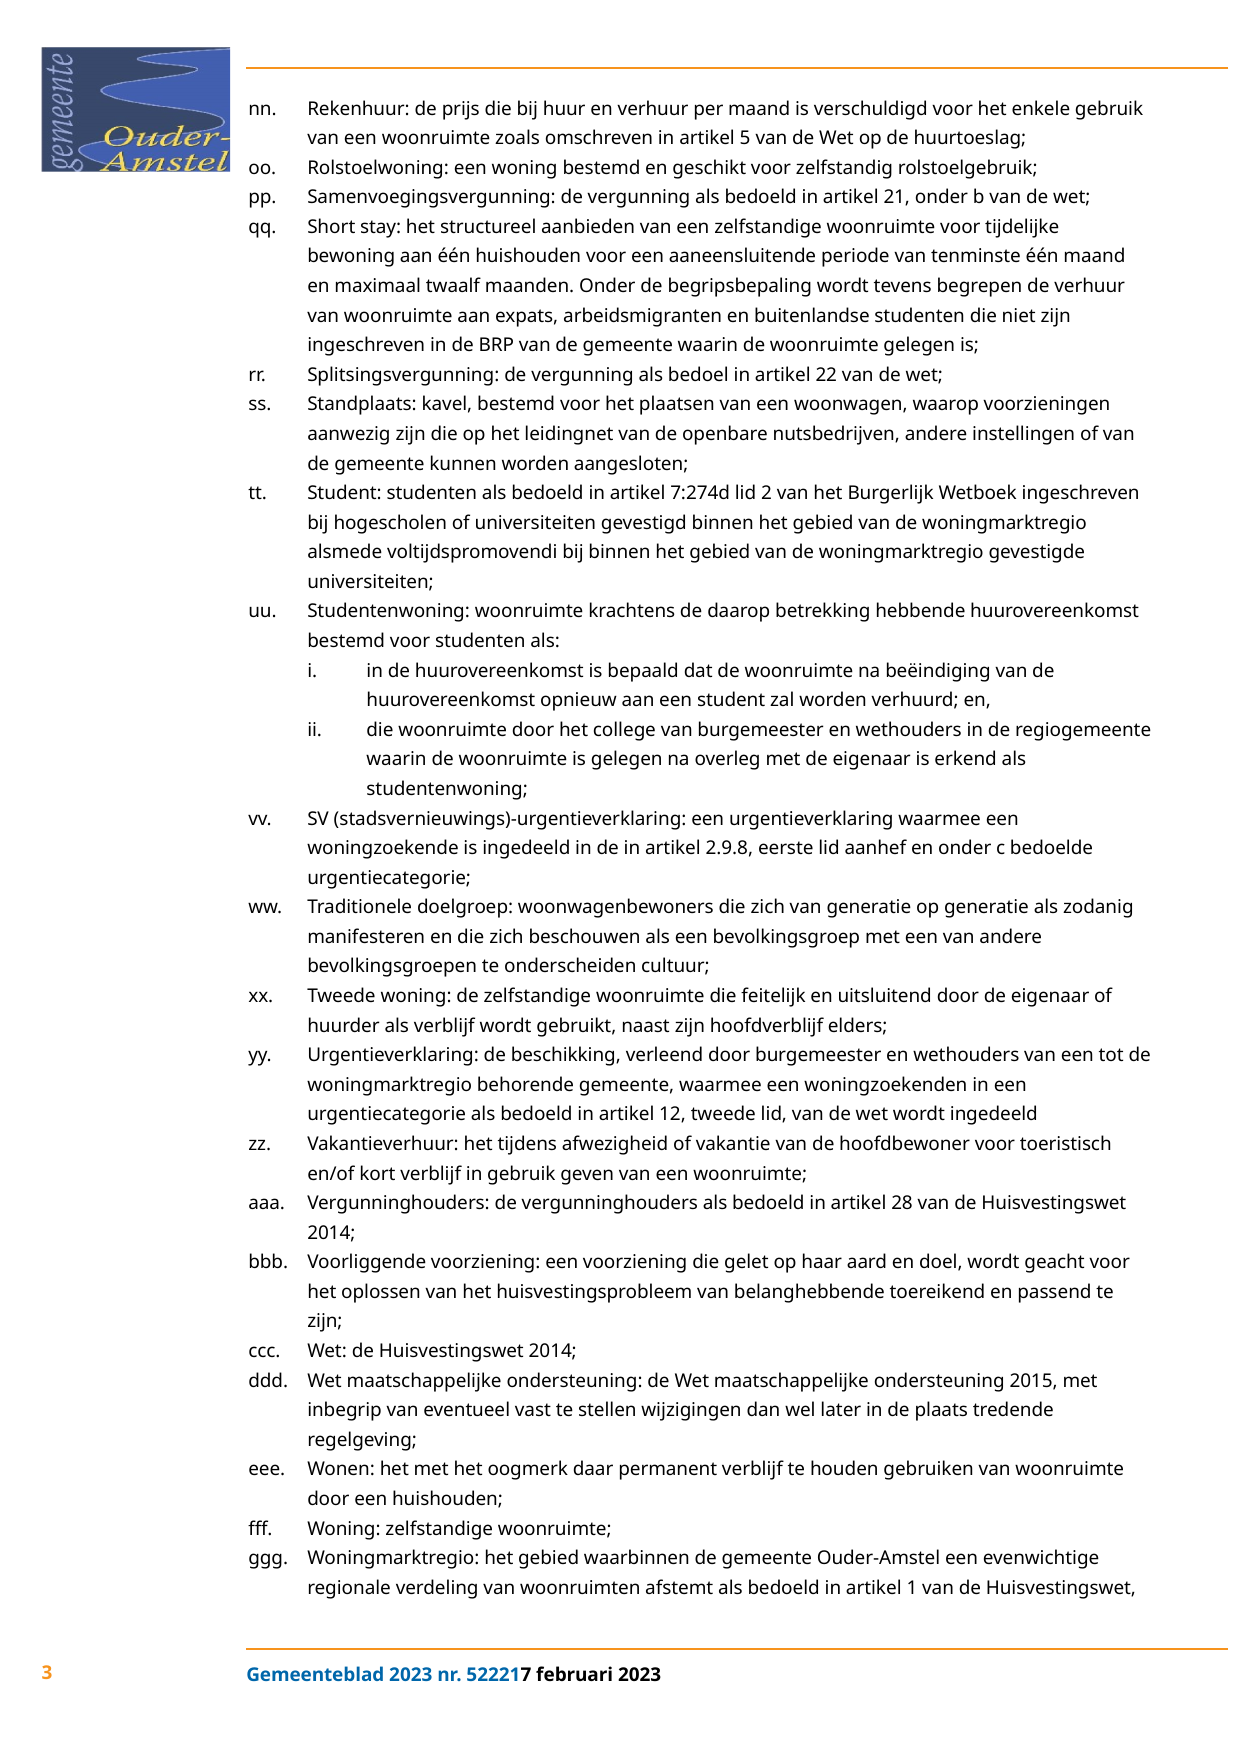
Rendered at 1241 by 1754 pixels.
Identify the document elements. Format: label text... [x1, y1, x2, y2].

list Wet maatschappelijke ondersteuning: de Wet maatschappelijke ondersteuning 2015, met inbegrip van eventueel vast te stellen wijzigingen dan wel later in de plaats tredende regelgeving; [248, 1367, 1152, 1452]
list die woonruimte door het college van burgemeester en wethouders in de regiogemeente waarin de woonruimte is gelegen na overleg met de eigenaar is erkend als studentenwoning; [307, 716, 1152, 801]
list Rolstoelwoning: een woning bestemd en geschikt voor zelfstandig rolstoelgebruik; [248, 154, 1152, 180]
list Tweede woning: de zelfstandige woonruimte die feitelijk en uitsluitend door de eigenaar of huurder als verblijf wordt gebruikt, naast zijn hoofdverblijf elders; [248, 982, 1152, 1038]
list Vergunninghouders: de vergunninghouders als bedoeld in artikel 28 van de Huisvestingswet 2014; [248, 1189, 1152, 1245]
list Woningmarktregio: het gebied waarbinnen de gemeente Ouder-Amstel een evenwichtige regionale verdeling van woonruimten afstemt als bedoeld in artikel 1 van de Huisvestingswet, [248, 1544, 1152, 1600]
list SV (stadsvernieuwings)-urgentieverklaring: een urgentieverklaring waarmee een woningzoekende is ingedeeld in de in artikel 2.9.8, eerste lid aanhef en onder c bedoelde urgentiecategorie; [248, 805, 1152, 890]
list Samenvoegingsvergunning: de vergunning als bedoeld in artikel 21, onder b van de wet; [248, 183, 1152, 209]
list Student: studenten als bedoeld in artikel 7:274d lid 2 van het Burgerlijk Wetboek ingeschreven bij hogescholen of universiteiten gevestigd binnen het gebied van de woningmarktregio alsmede voltijdspromovendi bij binnen het gebied van de woningmarktregio gevestigde universiteiten; [248, 479, 1152, 594]
list Short stay: het structureel aanbieden van een zelfstandige woonruimte voor tijdelijke bewoning aan één huishouden voor een aaneensluitende periode van tenminste één maand en maximaal twaalf maanden. Onder de begripsbepaling wordt tevens begrepen de verhuur van woonruimte aan expats, arbeidsmigranten en buitenlandse studenten die niet zijn ingeschreven in de BRP van de gemeente waarin de woonruimte gelegen is; [248, 213, 1152, 357]
list in de huurovereenkomst is bepaald dat de woonruimte na beëindiging van de huurovereenkomst opnieuw aan een student zal worden verhuurd; en, [307, 657, 1152, 712]
list Voorliggende voorziening: een voorziening die gelet op haar aard en doel, wordt geacht voor het oplossen van het huisvestingsprobleem van belanghebbende toereikend en passend te zijn; [248, 1248, 1152, 1333]
list Splitsingsvergunning: de vergunning als bedoel in artikel 22 van de wet; [248, 361, 1152, 387]
list Woning: zelfstandige woonruimte; [248, 1515, 1152, 1541]
list Studentenwoning: woonruimte krachtens de daarop betrekking hebbende huurovereenkomst bestemd voor studenten als: [248, 598, 1152, 653]
list Urgentieverklaring: de beschikking, verleend door burgemeester en wethouders van een tot de woningmarktregio behorende gemeente, waarmee een woningzoekenden in een urgentiecategorie als bedoeld in artikel 12, tweede lid, van de wet wordt ingedeeld [248, 1041, 1152, 1126]
list Standplaats: kavel, bestemd voor het plaatsen van een woonwagen, waarop voorzieningen aanwezig zijn die op het leidingnet van de openbare nutsbedrijven, andere instellingen of van de gemeente kunnen worden aangesloten; [248, 391, 1152, 476]
list Rekenhuur: de prijs die bij huur en verhuur per maand is verschuldigd voor het enkele gebruik van een woonruimte zoals omschreven in artikel 5 van de Wet op de huurtoeslag; [248, 95, 1152, 150]
list Vakantieverhuur: het tijdens afwezigheid of vakantie van de hoofdbewoner voor toeristisch en/of kort verblijf in gebruik geven van een woonruimte; [248, 1130, 1152, 1186]
list Traditionele doelgroep: woonwagenbewoners die zich van generatie op generatie als zodanig manifesteren en die zich beschouwen als een bevolkingsgroep met een van andere bevolkingsgroepen te onderscheiden cultuur; [248, 893, 1152, 978]
picture [41, 47, 231, 172]
list Wonen: het met het oogmerk daar permanent verblijf te houden gebruiken van woonruimte door een huishouden; [248, 1456, 1152, 1511]
list Wet: de Huisvestingswet 2014; [248, 1337, 1152, 1363]
